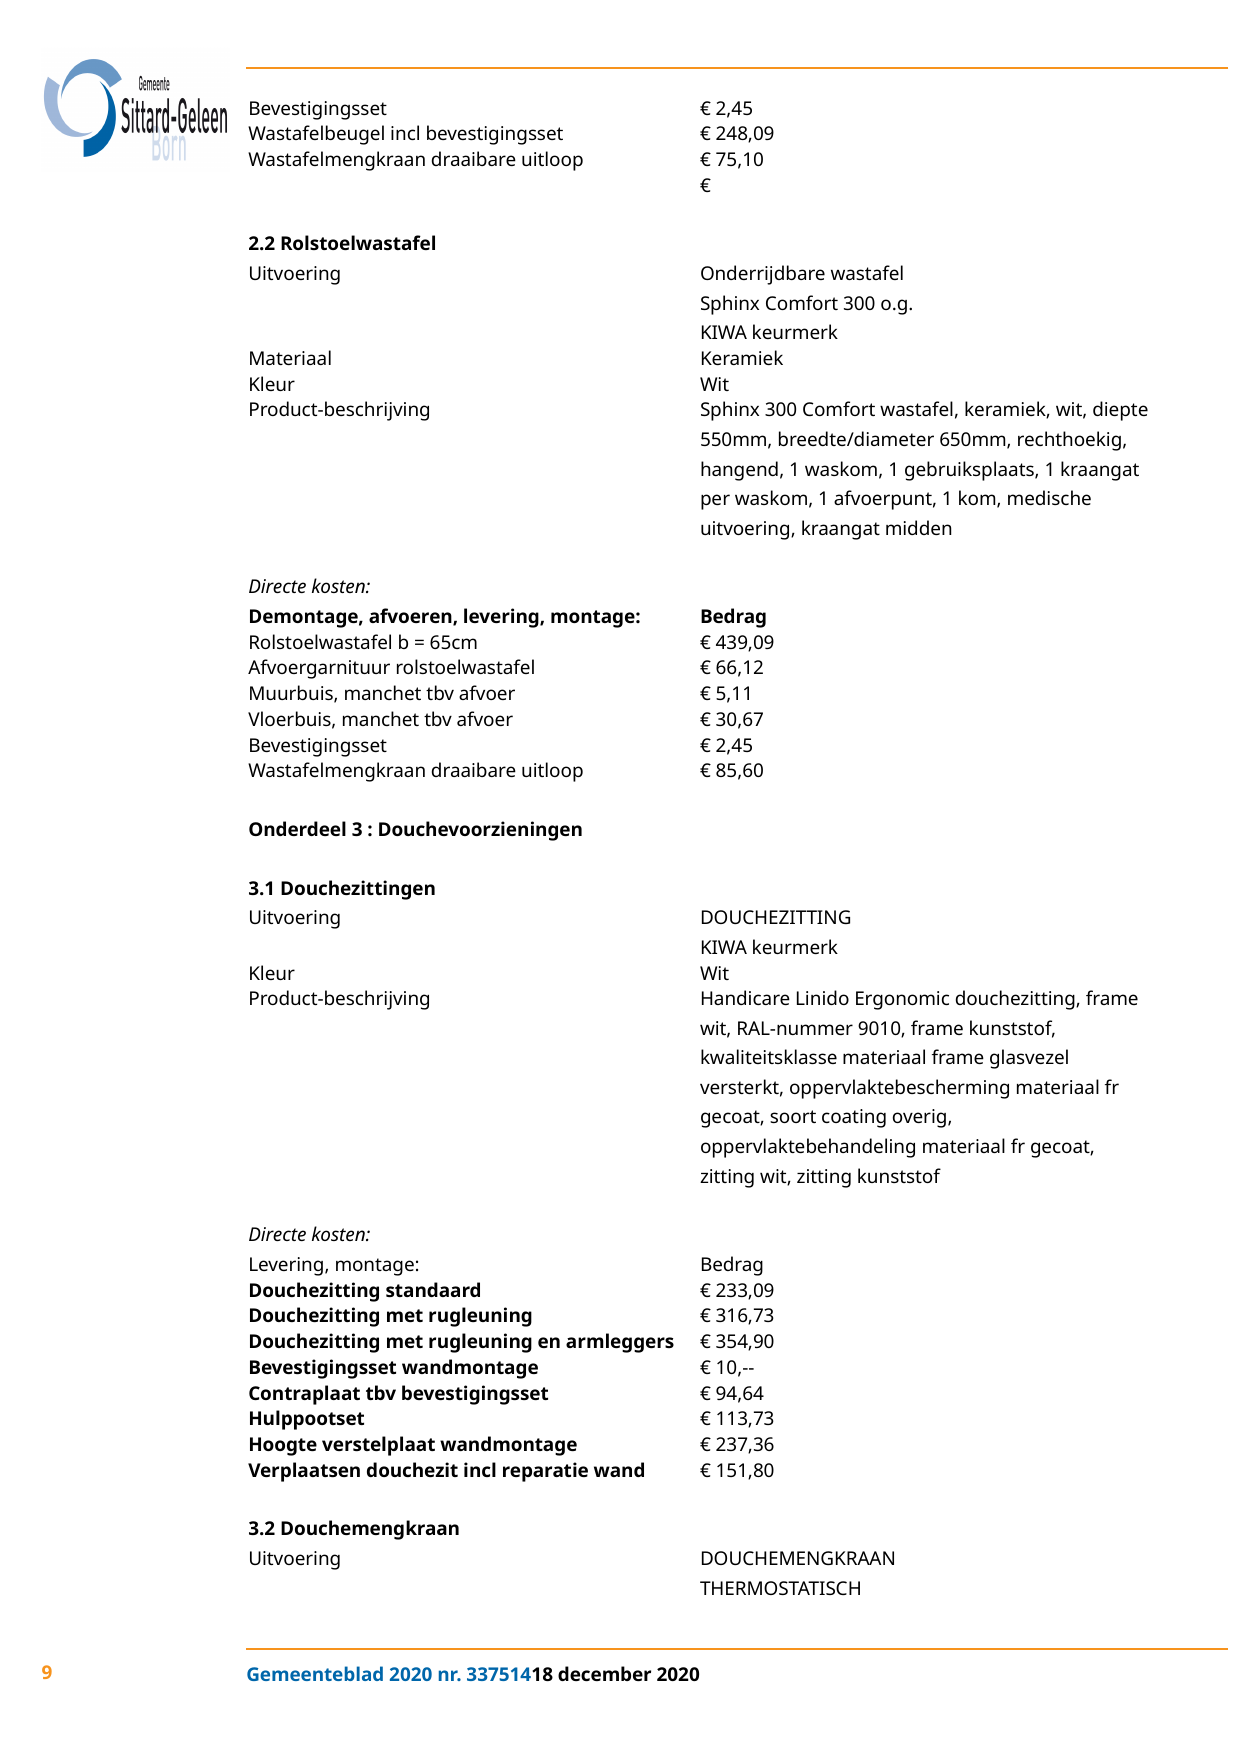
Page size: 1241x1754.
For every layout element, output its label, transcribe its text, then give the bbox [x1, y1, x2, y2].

table_cell Materiaal [248, 345, 700, 371]
table_cell Sphinx 300 Comfort wastafel, keramiek, wit, diepte 550mm, breedte/diameter 650mm, rechthoekig, hangend, 1 waskom, 1 gebruiksplaats, 1 kraangat per waskom, 1 afvoerpunt, 1 kom, medische uitvoering, kraangat midden [700, 397, 1152, 541]
table_cell Wastafelmengkraan draaibare uitloop [248, 758, 700, 783]
table_cell Bevestigingsset [248, 95, 700, 121]
table_cell Rolstoelwastafel b = 65cm [248, 629, 700, 654]
table_cell Handicare Linido Ergonomic douchezitting, frame wit, RAL-nummer 9010, frame kunststof, kwaliteitsklasse materiaal frame glasvezel versterkt, oppervlaktebescherming materiaal fr gecoat, soort coating overig, oppervlaktebehandeling materiaal fr gecoat, zitting wit, zitting kunststof [700, 985, 1152, 1189]
table_cell Douchezitting met rugleuning en armleggers [248, 1328, 700, 1354]
table_cell Contraplaat tbv bevestigingsset [248, 1380, 700, 1406]
table_cell € 237,36 [700, 1431, 1152, 1457]
table_cell € 2,45 [700, 95, 1152, 121]
table_header Levering, montage: [248, 1251, 700, 1277]
table_cell [248, 172, 700, 198]
table_cell € 75,10 [700, 146, 1152, 172]
table_cell € 5,11 [700, 680, 1152, 706]
table_cell Wastafelbeugel incl bevestigingsset [248, 121, 700, 146]
table_cell Afvoergarnituur rolstoelwastafel [248, 655, 700, 680]
table_cell € 94,64 [700, 1380, 1152, 1406]
table_cell Hulppootset [248, 1406, 700, 1431]
table_cell Bevestigingsset [248, 732, 700, 757]
table_cell Kleur [248, 960, 700, 985]
table_cell € 151,80 [700, 1457, 1152, 1483]
table_header Bedrag [700, 603, 1152, 629]
text Directe kosten: [248, 573, 1152, 599]
table_cell € 248,09 [700, 121, 1152, 146]
table_cell Vloerbuis, manchet tbv afvoer [248, 706, 700, 732]
table_cell € 316,73 [700, 1303, 1152, 1328]
table_header Bedrag [700, 1251, 1152, 1277]
table_header Uitvoering [248, 904, 700, 960]
table_cell € 2,45 [700, 732, 1152, 757]
table_cell Muurbuis, manchet tbv afvoer [248, 680, 700, 706]
table_cell Verplaatsen douchezit incl reparatie wand [248, 1457, 700, 1483]
table_header Uitvoering [248, 1545, 700, 1601]
table_cell Douchezitting met rugleuning [248, 1303, 700, 1328]
table_cell € 113,73 [700, 1406, 1152, 1431]
text Directe kosten: [248, 1221, 1152, 1247]
table_cell € 30,67 [700, 706, 1152, 732]
table_cell € 10,-- [700, 1354, 1152, 1380]
table_cell Wastafelmengkraan draaibare uitloop [248, 146, 700, 172]
table_cell € 354,90 [700, 1328, 1152, 1354]
table_header Onderdeel 3 : Douchevoorzieningen [248, 816, 1152, 842]
text 3.1 Douchezittingen [248, 875, 1152, 900]
table_cell € 233,09 [700, 1277, 1152, 1303]
table_cell Bevestigingsset wandmontage [248, 1354, 700, 1380]
table_cell Product-beschrijving [248, 397, 700, 541]
table_header Uitvoering [248, 260, 700, 345]
table_header Onderrijdbare wastafel Sphinx Comfort 300 o.g. KIWA keurmerk [700, 260, 1152, 345]
table_cell Wit [700, 960, 1152, 985]
table_cell Wit [700, 371, 1152, 397]
picture [41, 47, 231, 172]
table_cell € [700, 172, 1152, 198]
table_cell Product-beschrijving [248, 985, 700, 1189]
table_cell € 439,09 [700, 629, 1152, 654]
table_cell € 85,60 [700, 758, 1152, 783]
text 2.2 Rolstoelwastafel [248, 231, 1152, 256]
table_header DOUCHEZITTING KIWA keurmerk [700, 904, 1152, 960]
table_cell Keramiek [700, 345, 1152, 371]
table_cell Douchezitting standaard [248, 1277, 700, 1303]
table_cell € 66,12 [700, 655, 1152, 680]
table_header DOUCHEMENGKRAAN THERMOSTATISCH [700, 1545, 1152, 1601]
table_cell Hoogte verstelplaat wandmontage [248, 1431, 700, 1457]
table_cell Kleur [248, 371, 700, 397]
table_header Demontage, afvoeren, levering, montage: [248, 603, 700, 629]
text 3.2 Douchemengkraan [248, 1516, 1152, 1541]
